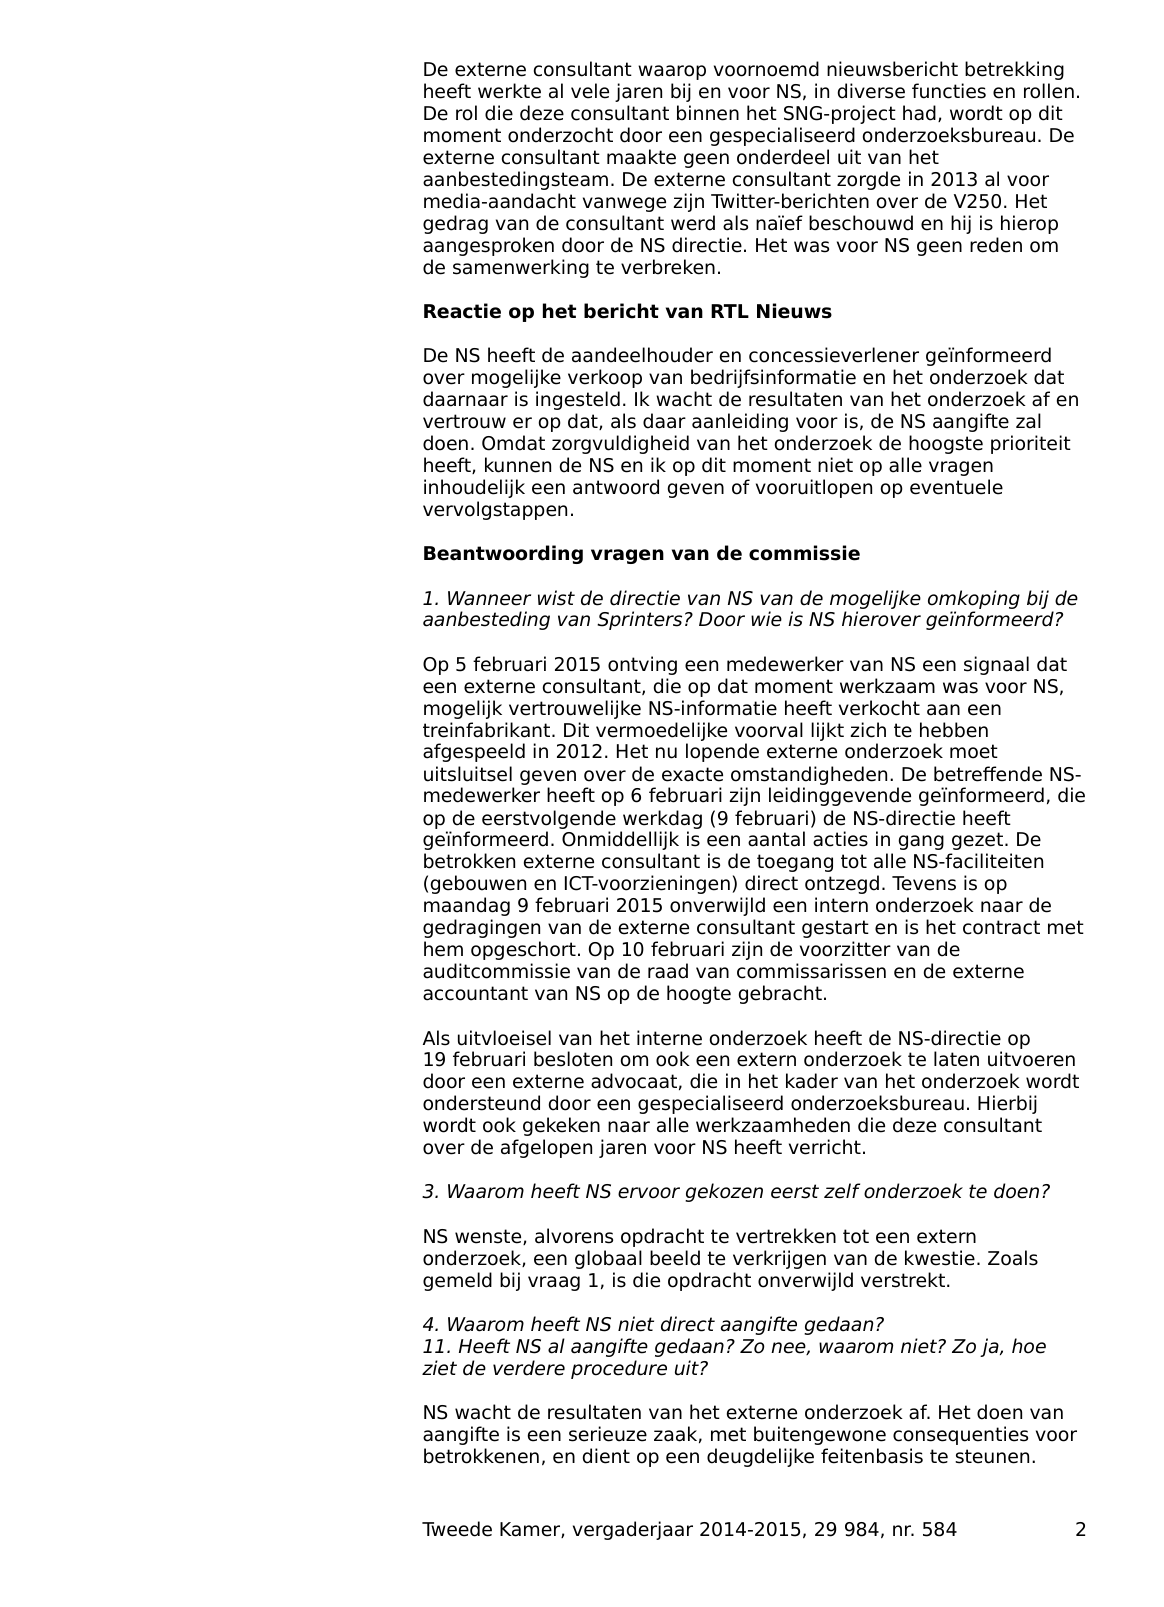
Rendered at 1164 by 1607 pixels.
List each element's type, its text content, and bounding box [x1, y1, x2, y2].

subtitle Beantwoording vragen van de commissie [422, 543, 1087, 565]
text NS wacht de resultaten van het externe onderzoek af. Het doen van aangifte is een serieuze zaak, met buitengewone consequenties voor betrokkenen, en dient op een deugdelijke feitenbasis te steunen. [422, 1402, 1087, 1468]
subtitle Reactie op het bericht van RTL Nieuws [422, 301, 1087, 323]
text De externe consultant waarop voornoemd nieuwsbericht betrekking heeft werkte al vele jaren bij en voor NS, in diverse functies en rollen. De rol die deze consultant binnen het SNG-project had, wordt op dit moment onderzocht door een gespecialiseerd onderzoeksbureau. De externe consultant maakte geen onderdeel uit van het aanbestedingsteam. De externe consultant zorgde in 2013 al voor media-aandacht vanwege zijn Twitter-berichten over de V250. Het gedrag van de consultant werd als naïef beschouwd en hij is hierop aangesproken door de NS directie. Het was voor NS geen reden om de samenwerking te verbreken. [422, 59, 1087, 279]
text 4. Waarom heeft NS niet direct aangifte gedaan? [422, 1314, 1087, 1336]
text 11. Heeft NS al aangifte gedaan? Zo nee, waarom niet? Zo ja, hoe ziet de verdere procedure uit? [422, 1336, 1087, 1380]
text 3. Waarom heeft NS ervoor gekozen eerst zelf onderzoek te doen? [422, 1181, 1087, 1203]
text Als uitvloeisel van het interne onderzoek heeft de NS-directie op 19 februari besloten om ook een extern onderzoek te laten uitvoeren door een externe advocaat, die in het kader van het onderzoek wordt ondersteund door een gespecialiseerd onderzoeksbureau. Hierbij wordt ook gekeken naar alle werkzaamheden die deze consultant over de afgelopen jaren voor NS heeft verricht. [422, 1027, 1087, 1159]
text Op 5 februari 2015 ontving een medewerker van NS een signaal dat een externe consultant, die op dat moment werkzaam was voor NS, mogelijk vertrouwelijke NS-informatie heeft verkocht aan een treinfabrikant. Dit vermoedelijke voorval lijkt zich te hebben afgespeeld in 2012. Het nu lopende externe onderzoek moet uitsluitsel geven over de exacte omstandigheden. De betreffende NS-medewerker heeft op 6 februari zijn leidinggevende geïnformeerd, die op de eerstvolgende werkdag (9 februari) de NS-directie heeft geïnformeerd. Onmiddellijk is een aantal acties in gang gezet. De betrokken externe consultant is de toegang tot alle NS-faciliteiten (gebouwen en ICT-voorzieningen) direct ontzegd. Tevens is op maandag 9 februari 2015 onverwijld een intern onderzoek naar de gedragingen van de externe consultant gestart en is het contract met hem opgeschort. Op 10 februari zijn de voorzitter van de auditcommissie van de raad van commissarissen en de externe accountant van NS op de hoogte gebracht. [422, 653, 1087, 1005]
text 1. Wanneer wist de directie van NS van de mogelijke omkoping bij de aanbesteding van Sprinters? Door wie is NS hierover geïnformeerd? [422, 587, 1087, 631]
text De NS heeft de aandeelhouder en concessieverlener geïnformeerd over mogelijke verkoop van bedrijfsinformatie en het onderzoek dat daarnaar is ingesteld. Ik wacht de resultaten van het onderzoek af en vertrouw er op dat, als daar aanleiding voor is, de NS aangifte zal doen. Omdat zorgvuldigheid van het onderzoek de hoogste prioriteit heeft, kunnen de NS en ik op dit moment niet op alle vragen inhoudelijk een antwoord geven of vooruitlopen op eventuele vervolgstappen. [422, 345, 1087, 521]
text NS wenste, alvorens opdracht te vertrekken tot een extern onderzoek, een globaal beeld te verkrijgen van de kwestie. Zoals gemeld bij vraag 1, is die opdracht onverwijld verstrekt. [422, 1226, 1087, 1292]
